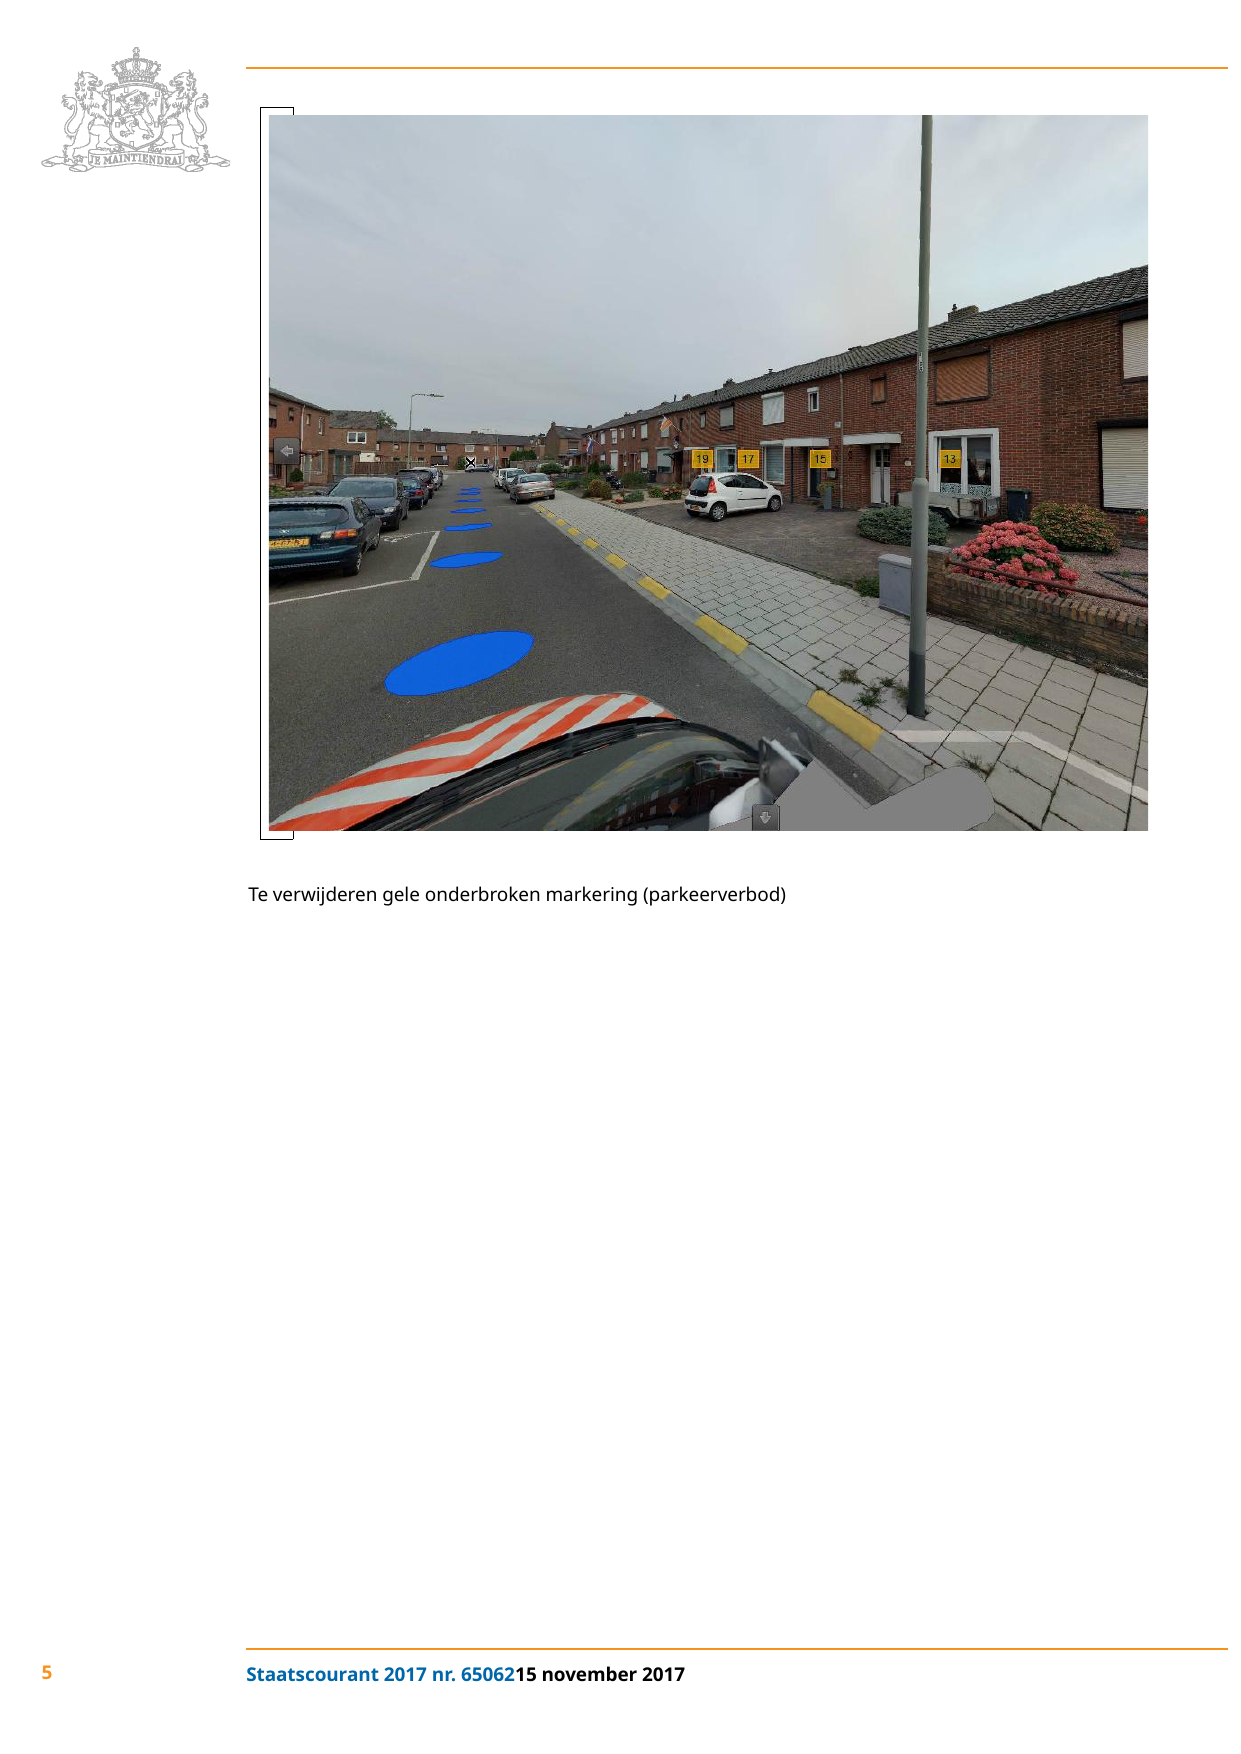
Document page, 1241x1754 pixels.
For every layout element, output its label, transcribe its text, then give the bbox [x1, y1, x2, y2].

picture [268, 115, 1149, 831]
picture [41, 47, 231, 172]
text Te verwijderen gele onderbroken markering (parkeerverbod) [248, 881, 1152, 907]
